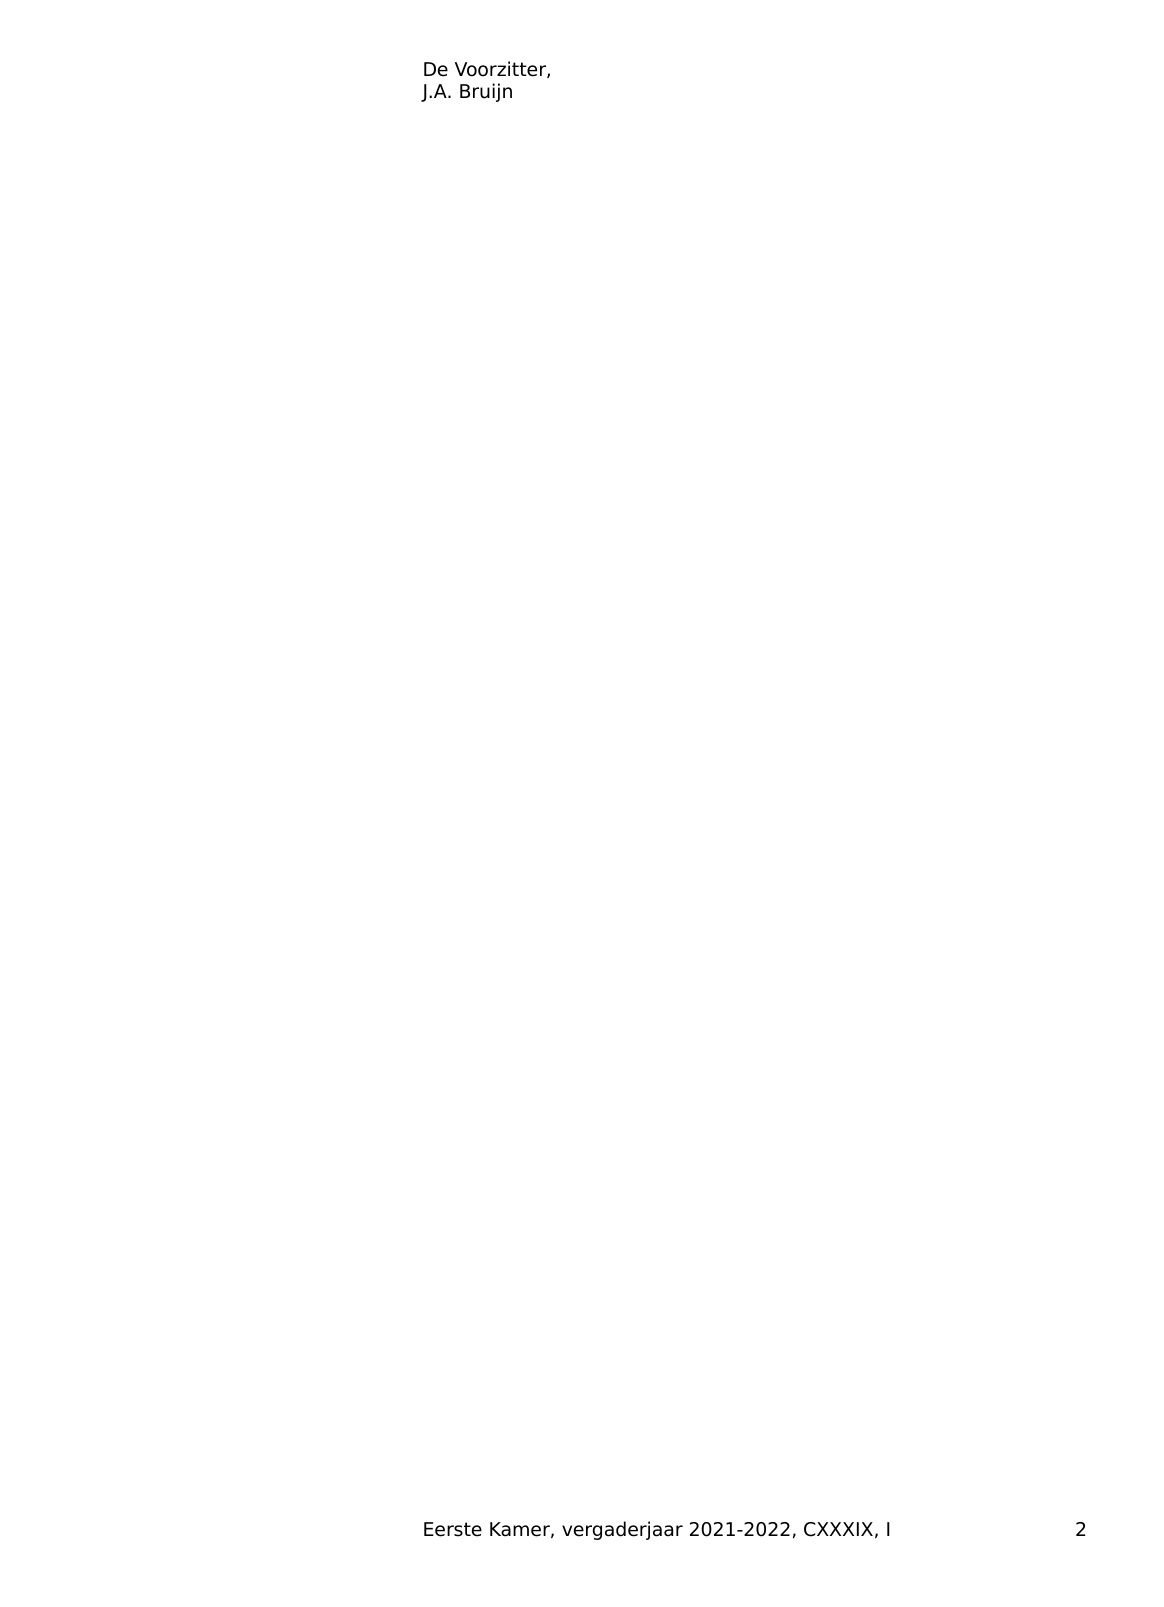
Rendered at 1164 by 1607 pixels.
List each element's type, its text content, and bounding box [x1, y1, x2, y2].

text De Voorzitter, J.A. Bruijn [422, 59, 1087, 103]
